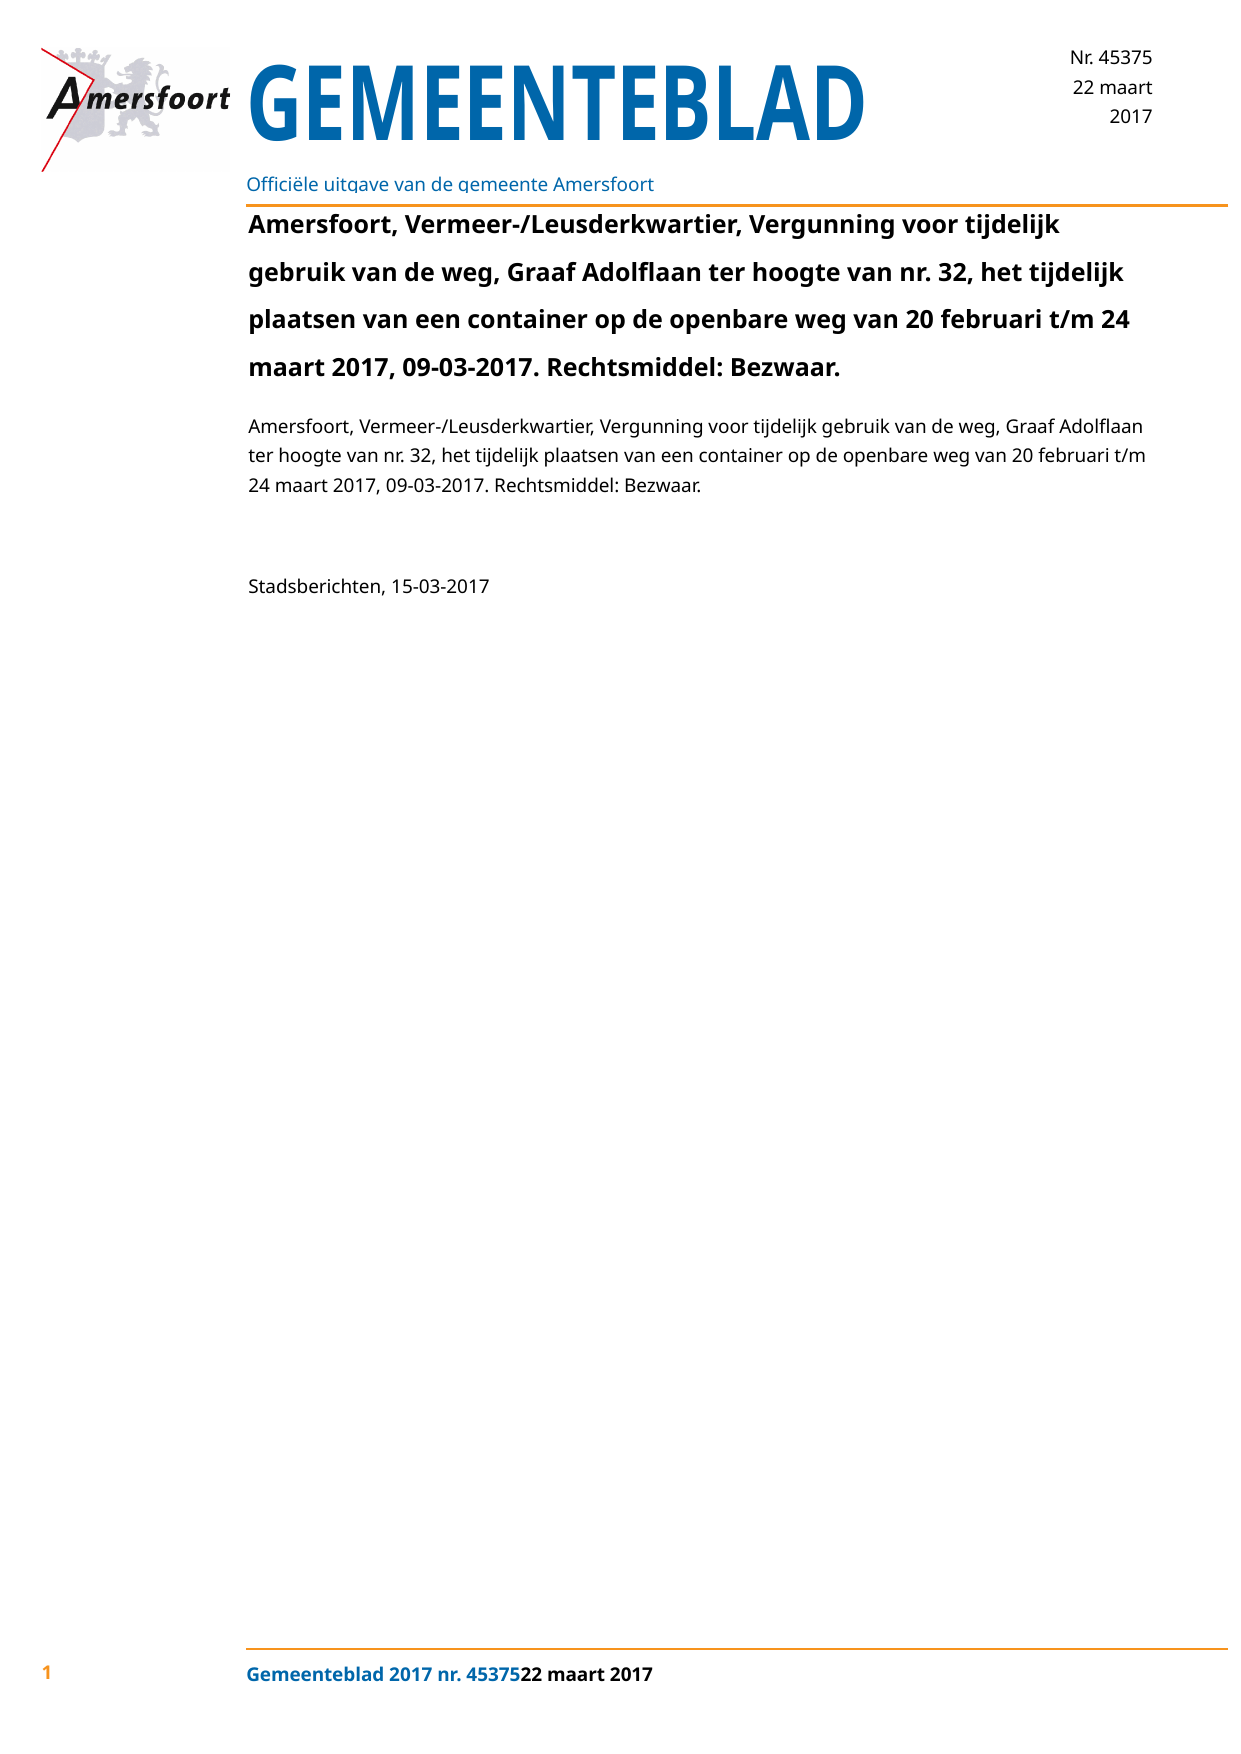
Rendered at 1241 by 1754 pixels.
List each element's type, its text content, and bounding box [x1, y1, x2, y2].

picture [41, 47, 231, 172]
text Amersfoort, Vermeer-/Leusderkwartier, Vergunning voor tijdelijk gebruik van de weg, Graaf Adolflaan ter hoogte van nr. 32, het tijdelijk plaatsen van een container op de openbare weg van 20 februari t/m 24 maart 2017, 09-03-2017. Rechtsmiddel: Bezwaar. [248, 207, 1152, 384]
text Amersfoort, Vermeer-/Leusderkwartier, Vergunning voor tijdelijk gebruik van de weg, Graaf Adolflaan ter hoogte van nr. 32, het tijdelijk plaatsen van een container op de openbare weg van 20 februari t/m 24 maart 2017, 09-03-2017. Rechtsmiddel: Bezwaar. [248, 413, 1152, 498]
text Stadsberichten, 15-03-2017 [248, 573, 1152, 599]
